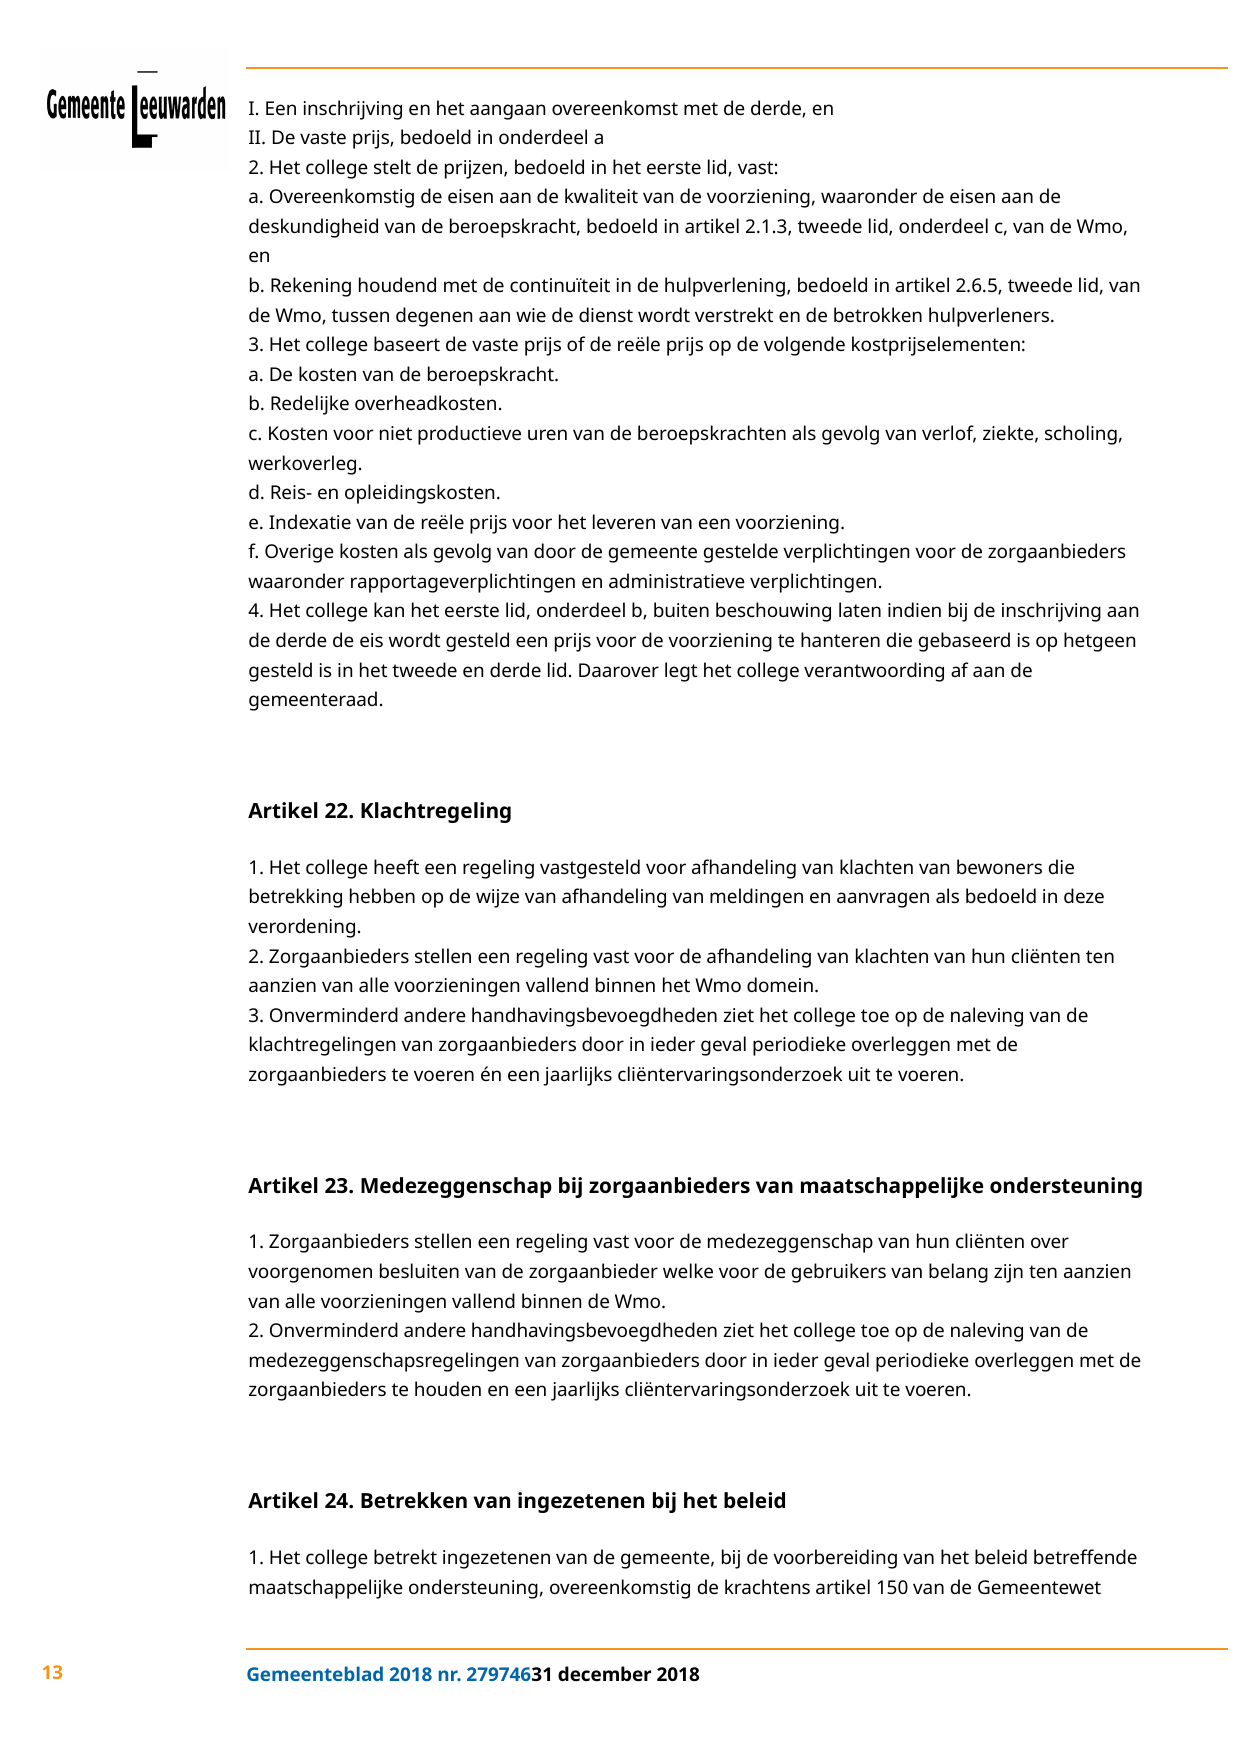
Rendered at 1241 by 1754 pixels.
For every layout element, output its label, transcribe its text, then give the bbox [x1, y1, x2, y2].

text b. Redelijke overheadkosten. [248, 391, 1152, 416]
text 1. Het college heeft een regeling vastgesteld voor afhandeling van klachten van bewoners die betrekking hebben op de wijze van afhandeling van meldingen en aanvragen als bedoeld in deze verordening. [248, 854, 1152, 939]
text 2. Het college stelt de prijzen, bedoeld in het eerste lid, vast: [248, 154, 1152, 180]
text 3. Onverminderd andere handhavingsbevoegdheden ziet het college toe op de naleving van de klachtregelingen van zorgaanbieders door in ieder geval periodieke overleggen met de zorgaanbieders te voeren én een jaarlijks cliëntervaringsonderzoek uit te voeren. [248, 1002, 1152, 1087]
text d. Reis- en opleidingskosten. [248, 479, 1152, 505]
text e. Indexatie van de reële prijs voor het leveren van een voorziening. [248, 509, 1152, 535]
text Artikel 22. Klachtregeling [248, 796, 1152, 824]
text a. Overeenkomstig de eisen aan de kwaliteit van de voorziening, waaronder de eisen aan de deskundigheid van de beroepskracht, bedoeld in artikel 2.1.3, tweede lid, onderdeel c, van de Wmo, en [248, 183, 1152, 268]
picture [41, 47, 231, 172]
text 1. Het college betrekt ingezetenen van de gemeente, bij de voorbereiding van het beleid betreffende maatschappelijke ondersteuning, overeenkomstig de krachtens artikel 150 van de Gemeentewet [248, 1544, 1152, 1599]
text a. De kosten van de beroepskracht. [248, 361, 1152, 387]
text 2. Onverminderd andere handhavingsbevoegdheden ziet het college toe op de naleving van de medezeggenschapsregelingen van zorgaanbieders door in ieder geval periodieke overleggen met de zorgaanbieders te houden en een jaarlijks cliëntervaringsonderzoek uit te voeren. [248, 1317, 1152, 1402]
text Artikel 23. Medezeggenschap bij zorgaanbieders van maatschappelijke ondersteuning [248, 1171, 1152, 1199]
text Artikel 24. Betrekken van ingezetenen bij het beleid [248, 1486, 1152, 1515]
text II. De vaste prijs, bedoeld in onderdeel a [248, 124, 1152, 150]
text 3. Het college baseert de vaste prijs of de reële prijs op de volgende kostprijselementen: [248, 331, 1152, 357]
text 1. Zorgaanbieders stellen een regeling vast voor de medezeggenschap van hun cliënten over voorgenomen besluiten van de zorgaanbieder welke voor de gebruikers van belang zijn ten aanzien van alle voorzieningen vallend binnen de Wmo. [248, 1229, 1152, 1314]
text c. Kosten voor niet productieve uren van de beroepskrachten als gevolg van verlof, ziekte, scholing, werkoverleg. [248, 420, 1152, 476]
text 4. Het college kan het eerste lid, onderdeel b, buiten beschouwing laten indien bij de inschrijving aan de derde de eis wordt gesteld een prijs voor de voorziening te hanteren die gebaseerd is op hetgeen gesteld is in het tweede en derde lid. Daarover legt het college verantwoording af aan de gemeenteraad. [248, 598, 1152, 712]
text b. Rekening houdend met de continuïteit in de hulpverlening, bedoeld in artikel 2.6.5, tweede lid, van de Wmo, tussen degenen aan wie de dienst wordt verstrekt en de betrokken hulpverleners. [248, 272, 1152, 328]
text I. Een inschrijving en het aangaan overeenkomst met de derde, en [248, 95, 1152, 121]
text 2. Zorgaanbieders stellen een regeling vast voor de afhandeling van klachten van hun cliënten ten aanzien van alle voorzieningen vallend binnen het Wmo domein. [248, 943, 1152, 998]
text f. Overige kosten als gevolg van door de gemeente gestelde verplichtingen voor de zorgaanbieders waaronder rapportageverplichtingen en administratieve verplichtingen. [248, 538, 1152, 594]
